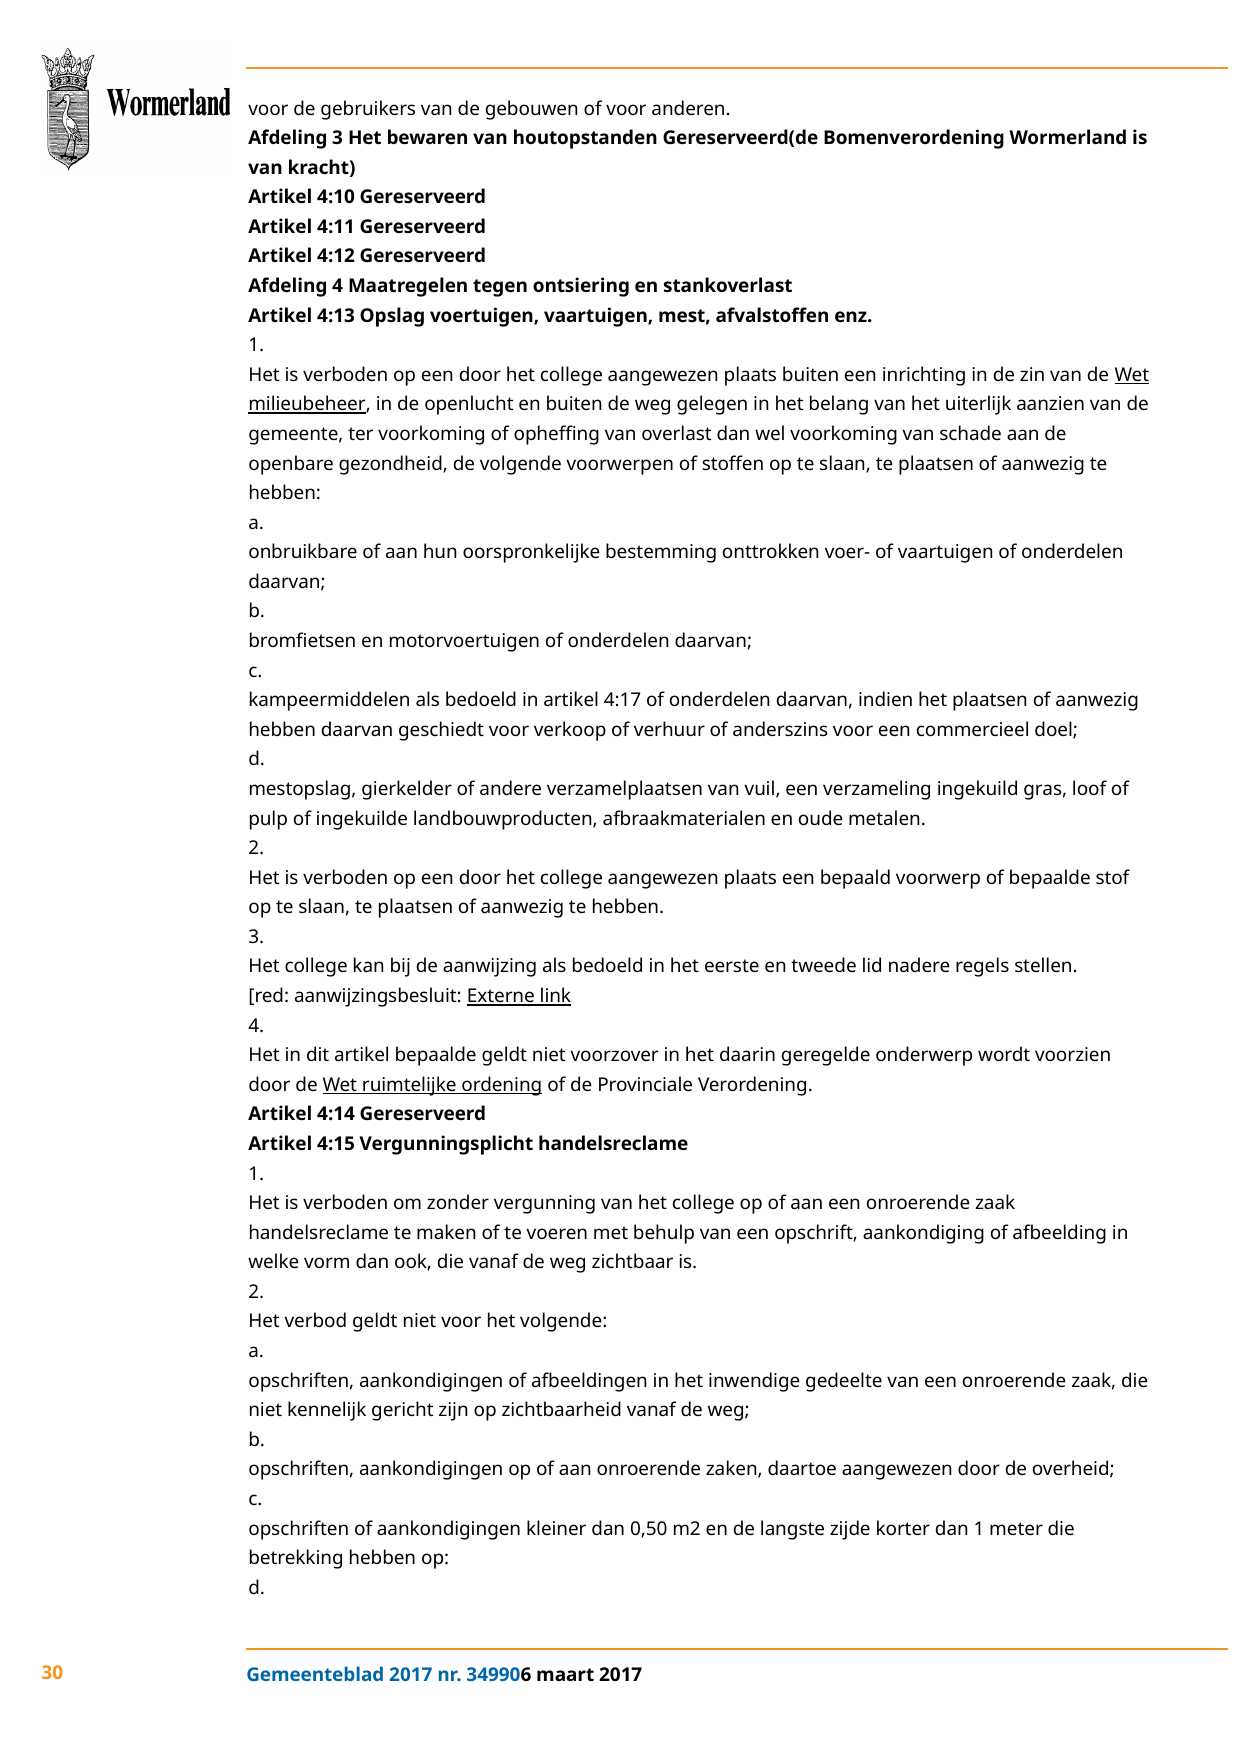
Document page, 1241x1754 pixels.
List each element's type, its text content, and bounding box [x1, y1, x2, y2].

text Artikel 4:12 Gereserveerd [248, 243, 1152, 268]
text Het college kan bij de aanwijzing als bedoeld in het eerste en tweede lid nadere regels stellen. [248, 953, 1152, 978]
text opschriften, aankondigingen of afbeeldingen in het inwendige gedeelte van een onroerende zaak, die niet kennelijk gericht zijn op zichtbaarheid vanaf de weg; [248, 1367, 1152, 1422]
text 1. [248, 1160, 1152, 1186]
text Artikel 4:10 Gereserveerd [248, 183, 1152, 209]
text Artikel 4:14 Gereserveerd [248, 1101, 1152, 1126]
text opschriften of aankondigingen kleiner dan 0,50 m2 en de langste zijde korter dan 1 meter die betrekking hebben op: [248, 1515, 1152, 1570]
text c. [248, 1485, 1152, 1511]
text b. [248, 598, 1152, 623]
text a. [248, 509, 1152, 535]
text a. [248, 1337, 1152, 1363]
text Het is verboden op een door het college aangewezen plaats een bepaald voorwerp of bepaalde stof op te slaan, te plaatsen of aanwezig te hebben. [248, 864, 1152, 919]
text 2. [248, 1278, 1152, 1304]
text 2. [248, 834, 1152, 860]
text bromfietsen en motorvoertuigen of onderdelen daarvan; [248, 627, 1152, 653]
text mestopslag, gierkelder of andere verzamelplaatsen van vuil, een verzameling ingekuild gras, loof of pulp of ingekuilde landbouwproducten, afbraakmaterialen en oude metalen. [248, 775, 1152, 831]
text c. [248, 657, 1152, 683]
text d. [248, 1574, 1152, 1600]
text Het in dit artikel bepaalde geldt niet voorzover in het daarin geregelde onderwerp wordt voorzien door de Wet ruimtelijke ordening of de Provinciale Verordening. [248, 1041, 1152, 1097]
text b. [248, 1426, 1152, 1452]
text Artikel 4:13 Opslag voertuigen, vaartuigen, mest, afvalstoffen enz. [248, 302, 1152, 328]
text opschriften, aankondigingen op of aan onroerende zaken, daartoe aangewezen door de overheid; [248, 1456, 1152, 1481]
text Het verbod geldt niet voor het volgende: [248, 1308, 1152, 1333]
picture [41, 47, 231, 172]
text 3. [248, 923, 1152, 949]
text Het is verboden om zonder vergunning van het college op of aan een onroerende zaak handelsreclame te maken of te voeren met behulp van een opschrift, aankondiging of afbeelding in welke vorm dan ook, die vanaf de weg zichtbaar is. [248, 1189, 1152, 1274]
text voor de gebruikers van de gebouwen of voor anderen. [248, 95, 1152, 121]
text Afdeling 3 Het bewaren van houtopstanden Gereserveerd(de Bomenverordening Wormerland is van kracht) [248, 124, 1152, 180]
text 4. [248, 1012, 1152, 1038]
text 1. [248, 331, 1152, 357]
text Afdeling 4 Maatregelen tegen ontsiering en stankoverlast [248, 272, 1152, 298]
text kampeermiddelen als bedoeld in artikel 4:17 of onderdelen daarvan, indien het plaatsen of aanwezig hebben daarvan geschiedt voor verkoop of verhuur of anderszins voor een commercieel doel; [248, 686, 1152, 742]
text Artikel 4:11 Gereserveerd [248, 213, 1152, 239]
text [red: aanwijzingsbesluit: Externe link [248, 982, 1152, 1008]
text Artikel 4:15 Vergunningsplicht handelsreclame [248, 1130, 1152, 1156]
text onbruikbare of aan hun oorspronkelijke bestemming onttrokken voer- of vaartuigen of onderdelen daarvan; [248, 538, 1152, 594]
text d. [248, 746, 1152, 771]
text Het is verboden op een door het college aangewezen plaats buiten een inrichting in de zin van de Wet milieubeheer, in de openlucht en buiten de weg gelegen in het belang van het uiterlijk aanzien van de gemeente, ter voorkoming of opheffing van overlast dan wel voorkoming van schade aan de openbare gezondheid, de volgende voorwerpen of stoffen op te slaan, te plaatsen of aanwezig te hebben: [248, 361, 1152, 505]
